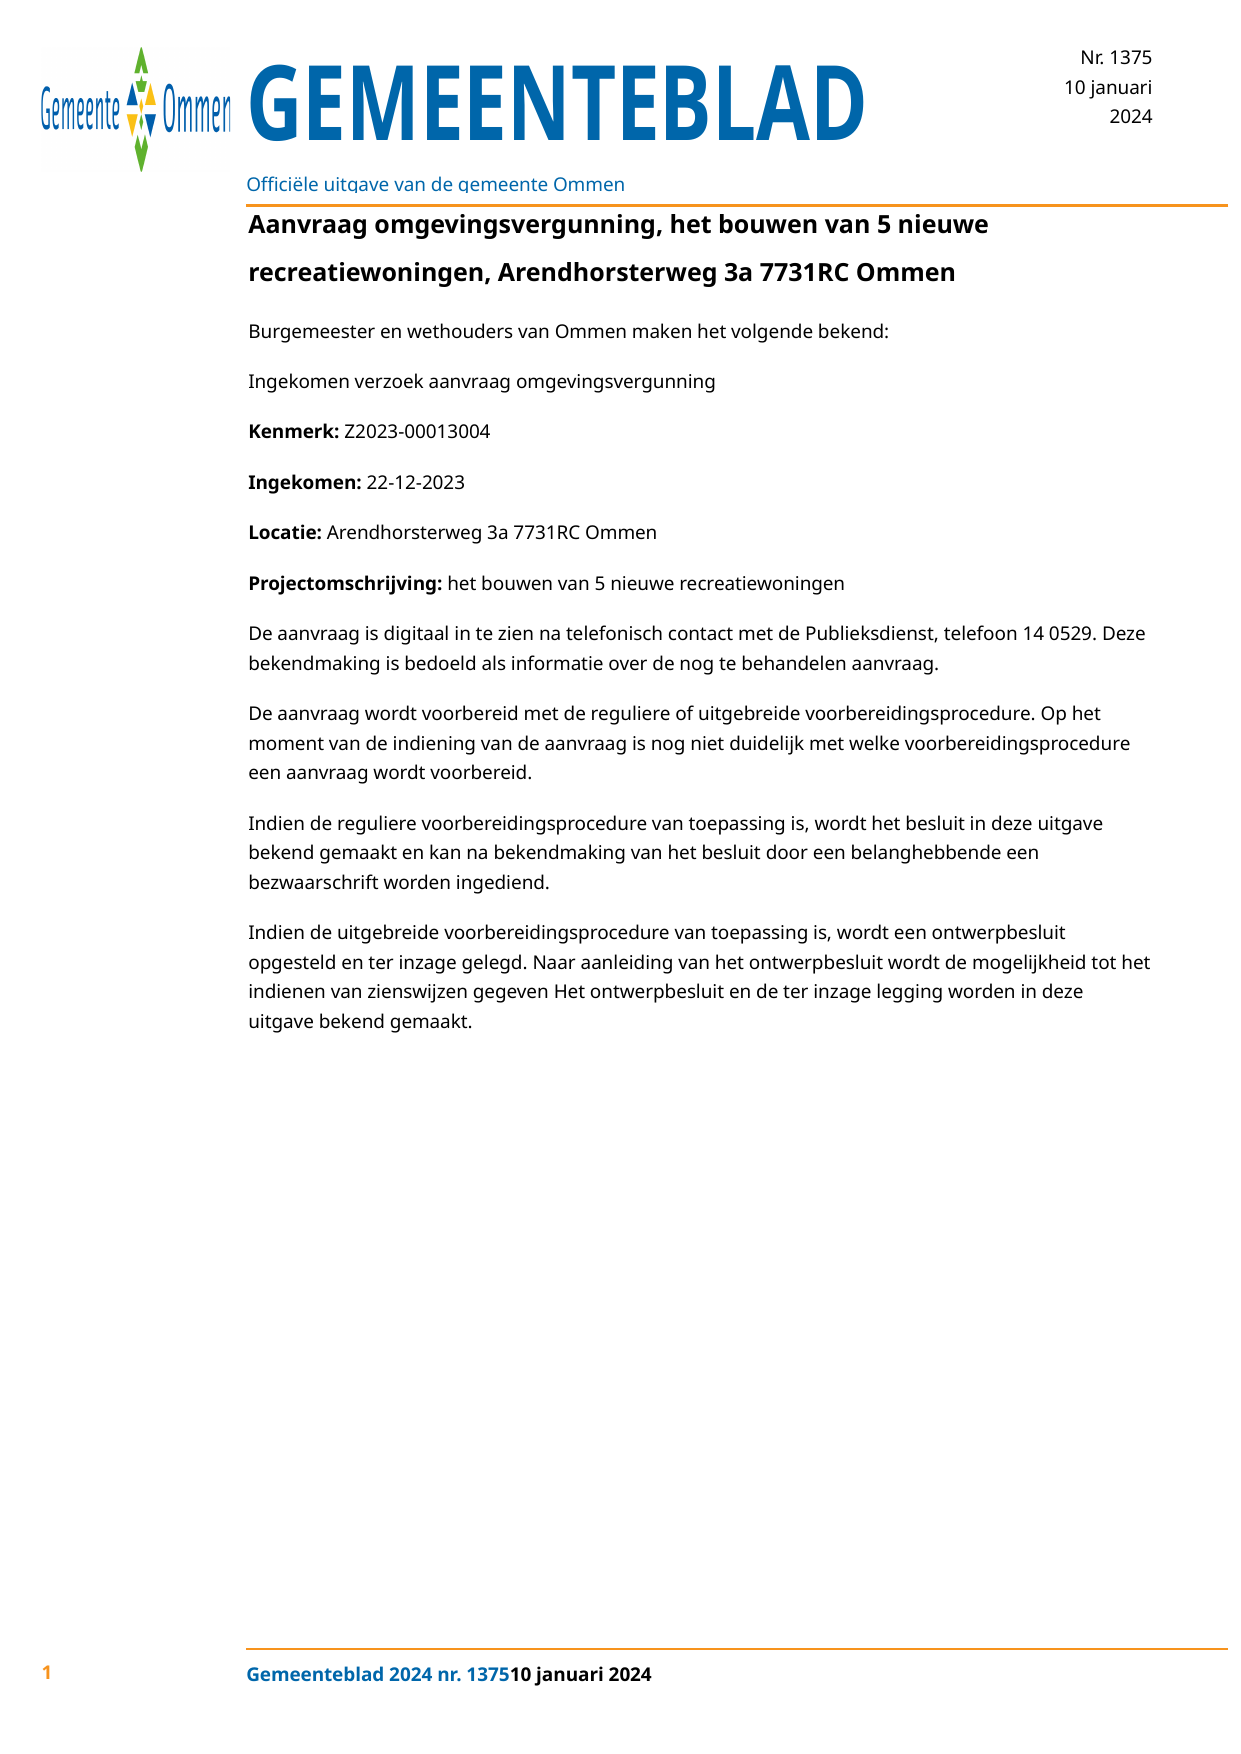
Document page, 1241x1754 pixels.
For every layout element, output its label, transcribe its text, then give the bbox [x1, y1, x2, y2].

text De aanvraag is digitaal in te zien na telefonisch contact met de Publieksdienst, telefoon 14 0529. Deze bekendmaking is bedoeld als informatie over de nog te behandelen aanvraag. [248, 620, 1152, 676]
text Kenmerk: Z2023-00013004 [248, 419, 1152, 444]
text Burgemeester en wethouders van Ommen maken het volgende bekend: [248, 318, 1152, 344]
text Indien de uitgebreide voorbereidingsprocedure van toepassing is, wordt een ontwerpbesluit opgesteld en ter inzage gelegd. Naar aanleiding van het ontwerpbesluit wordt de mogelijkheid tot het indienen van zienswijzen gegeven Het ontwerpbesluit en de ter inzage legging worden in deze uitgave bekend gemaakt. [248, 919, 1152, 1034]
text Ingekomen verzoek aanvraag omgevingsvergunning [248, 368, 1152, 394]
text Projectomschrijving: het bouwen van 5 nieuwe recreatiewoningen [248, 570, 1152, 596]
picture [41, 47, 231, 172]
text Indien de reguliere voorbereidingsprocedure van toepassing is, wordt het besluit in deze uitgave bekend gemaakt en kan na bekendmaking van het besluit door een belanghebbende een bezwaarschrift worden ingediend. [248, 810, 1152, 895]
text Ingekomen: 22-12-2023 [248, 469, 1152, 495]
text Aanvraag omgevingsvergunning, het bouwen van 5 nieuwe recreatiewoningen, Arendhorsterweg 3a 7731RC Ommen [248, 207, 1152, 288]
text De aanvraag wordt voorbereid met de reguliere of uitgebreide voorbereidingsprocedure. Op het moment van de indiening van de aanvraag is nog niet duidelijk met welke voorbereidingsprocedure een aanvraag wordt voorbereid. [248, 700, 1152, 785]
text Locatie: Arendhorsterweg 3a 7731RC Ommen [248, 519, 1152, 545]
